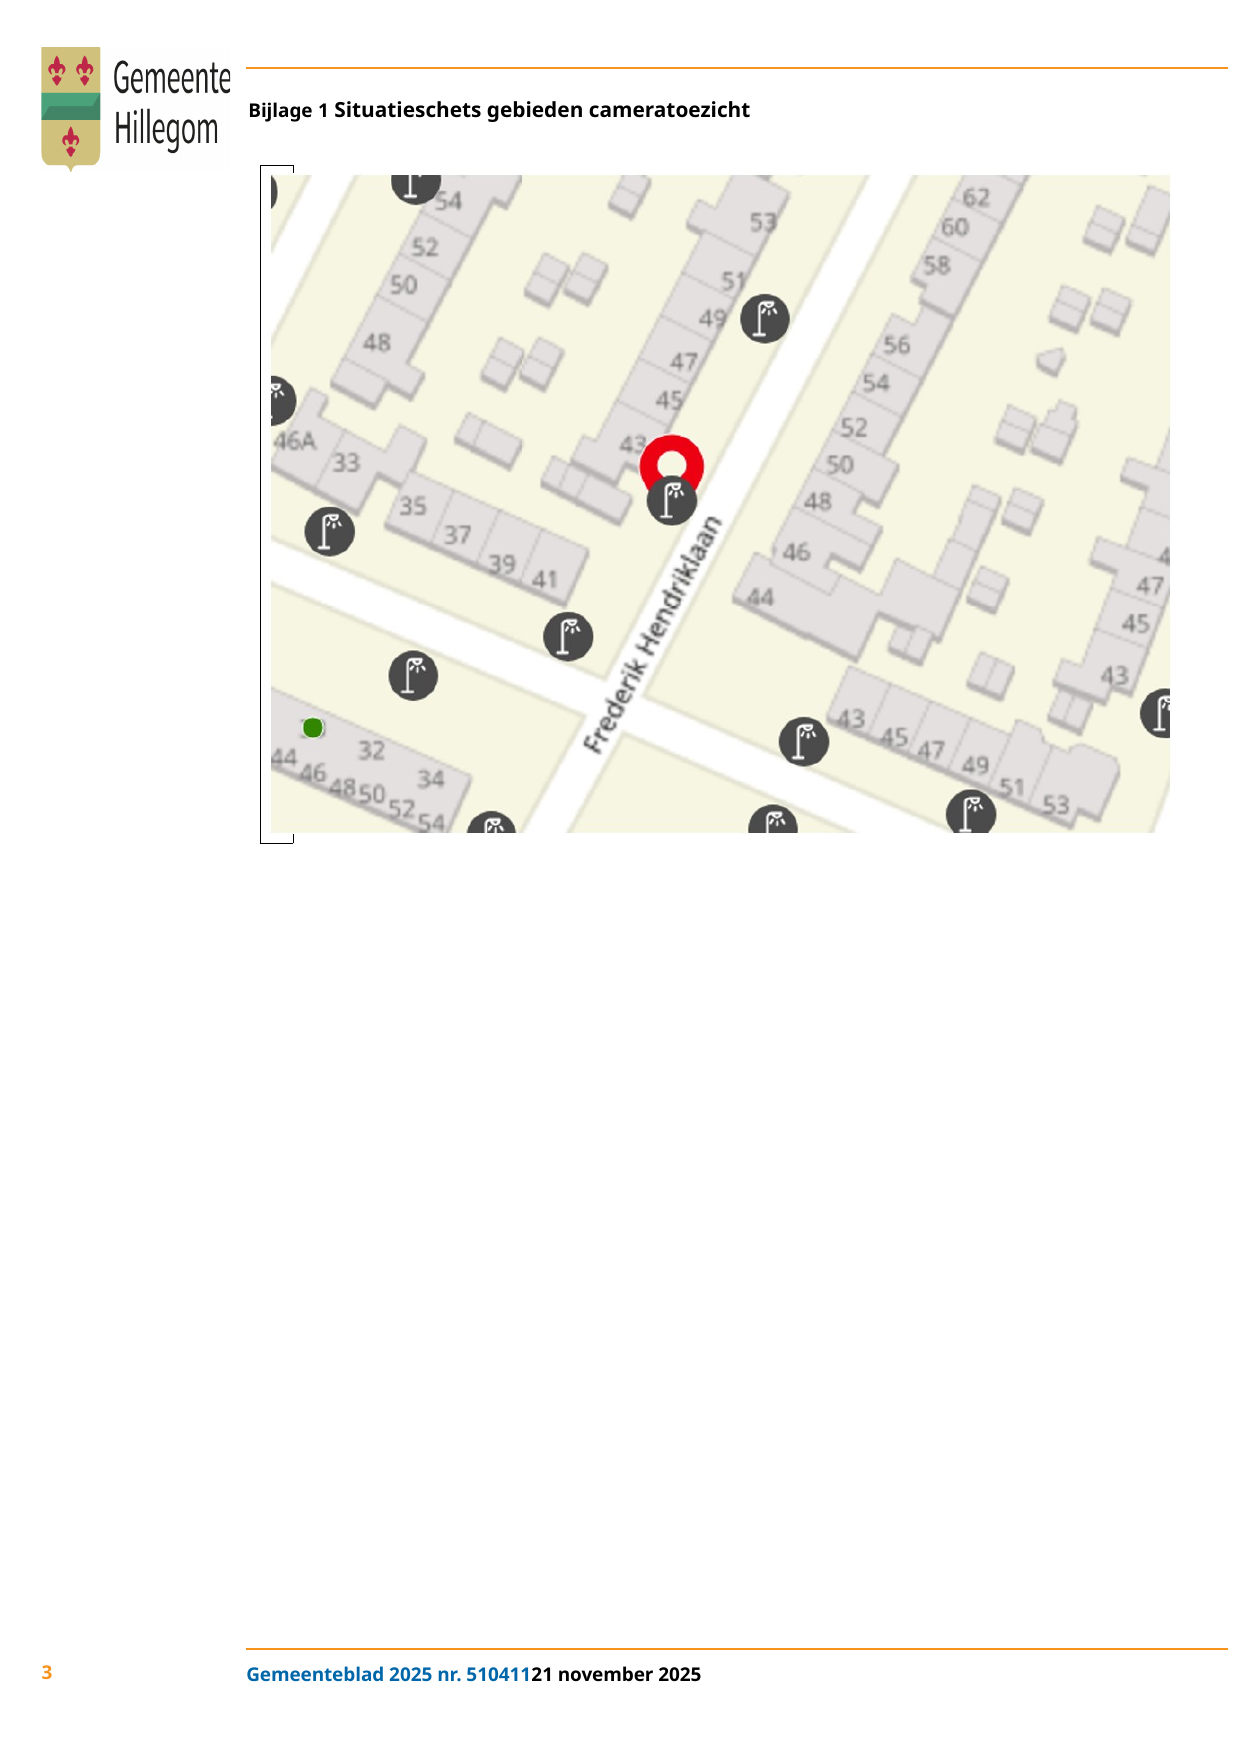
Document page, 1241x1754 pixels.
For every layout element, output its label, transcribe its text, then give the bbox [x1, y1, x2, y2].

text Bijlage 1 Situatieschets gebieden cameratoezicht [248, 95, 1152, 123]
picture [41, 47, 231, 172]
picture [268, 173, 1173, 834]
